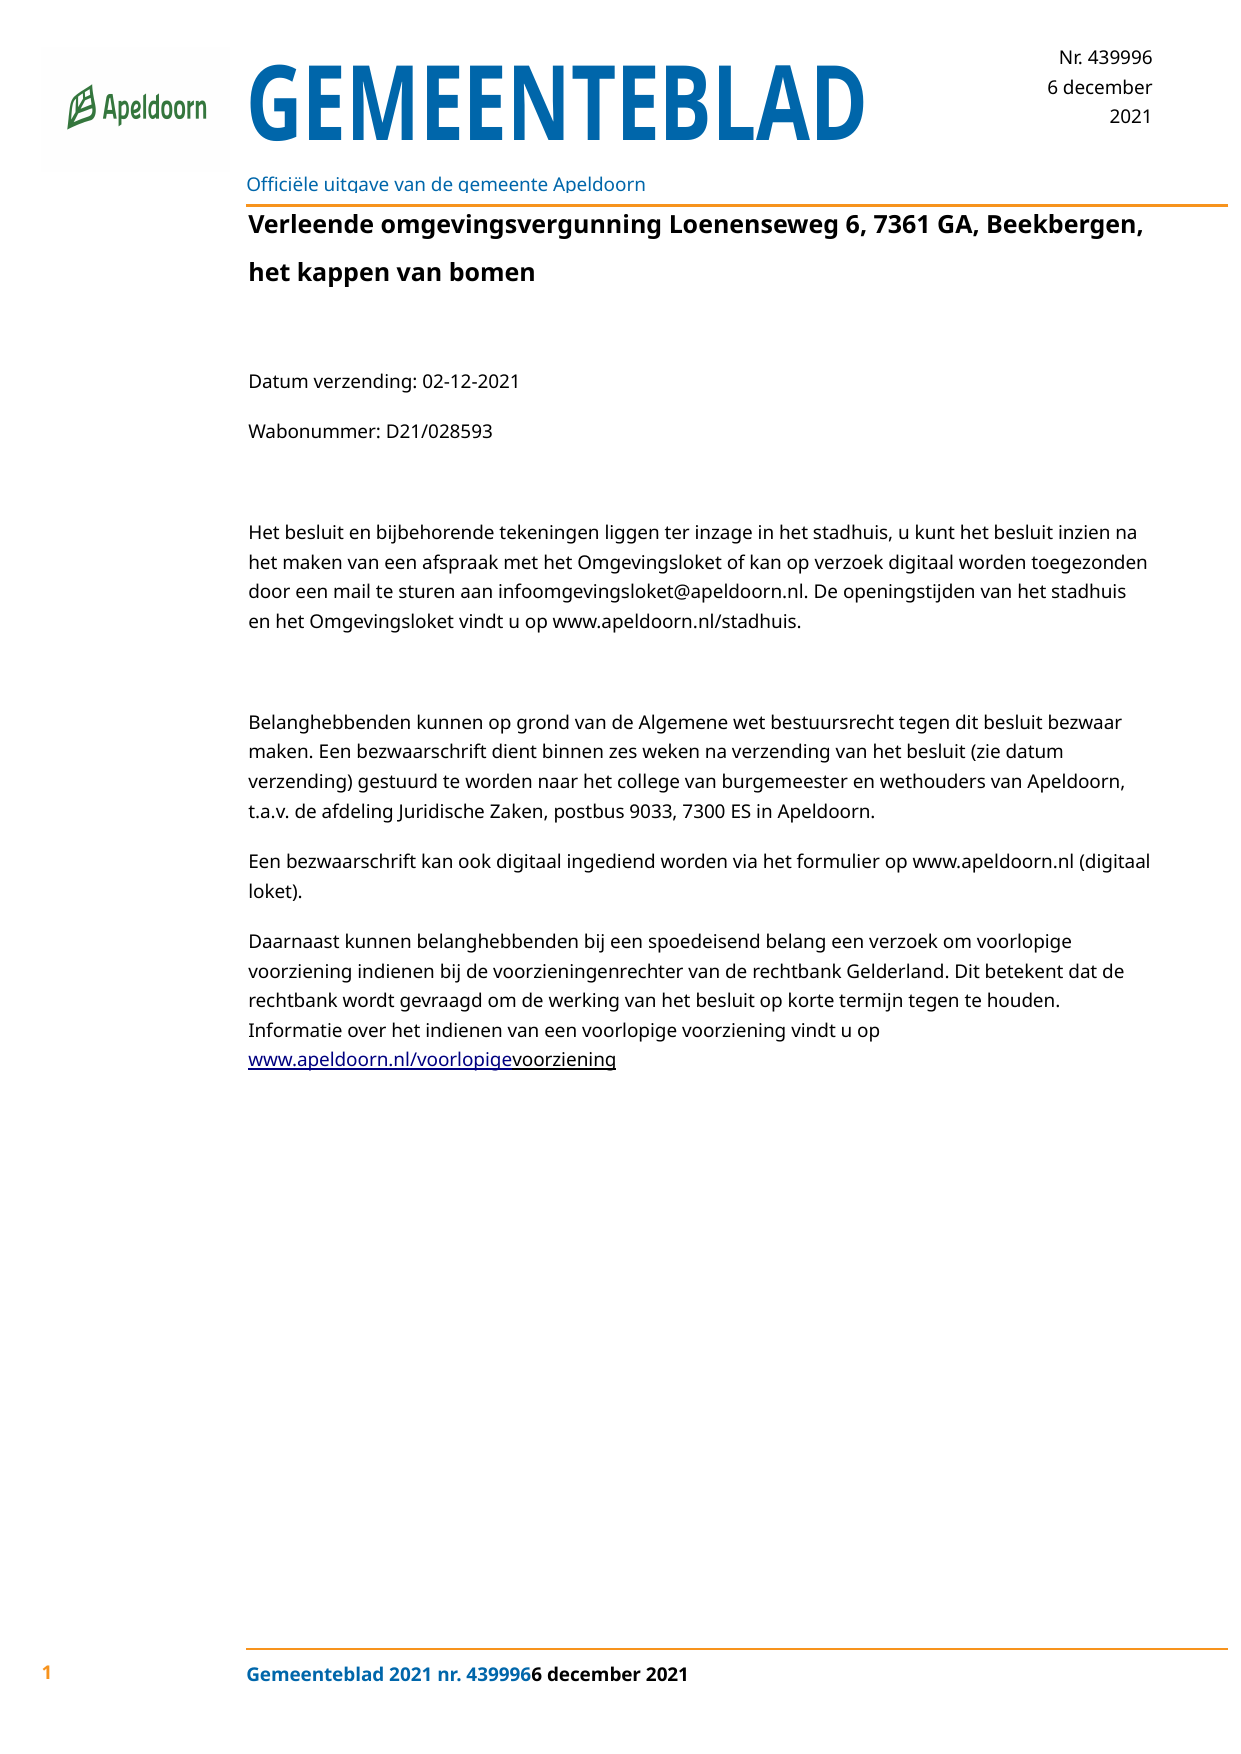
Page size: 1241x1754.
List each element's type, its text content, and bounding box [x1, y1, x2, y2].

text Daarnaast kunnen belanghebbenden bij een spoedeisend belang een verzoek om voorlopige voorziening indienen bij de voorzieningenrechter van de rechtbank Gelderland. Dit betekent dat de rechtbank wordt gevraagd om de werking van het besluit op korte termijn tegen te houden. Informatie over het indienen van een voorlopige voorziening vindt u op www.apeldoorn.nl/voorlopigevoorziening [248, 928, 1152, 1072]
picture [41, 47, 231, 172]
text Datum verzending: 02-12-2021 [248, 368, 1152, 394]
text Een bezwaarschrift kan ook digitaal ingediend worden via het formulier op www.apeldoorn.nl (digitaal loket). [248, 848, 1152, 904]
text Wabonummer: D21/028593 [248, 419, 1152, 444]
text Belanghebbenden kunnen op grond van de Algemene wet bestuursrecht tegen dit besluit bezwaar maken. Een bezwaarschrift dient binnen zes weken na verzending van het besluit (zie datum verzending) gestuurd te worden naar het college van burgemeester en wethouders van Apeldoorn, t.a.v. de afdeling Juridische Zaken, postbus 9033, 7300 ES in Apeldoorn. [248, 709, 1152, 824]
text Verleende omgevingsvergunning Loenenseweg 6, 7361 GA, Beekbergen, het kappen van bomen [248, 207, 1152, 288]
text Het besluit en bijbehorende tekeningen liggen ter inzage in het stadhuis, u kunt het besluit inzien na het maken van een afspraak met het Omgevingsloket of kan op verzoek digitaal worden toegezonden door een mail te sturen aan infoomgevingsloket@apeldoorn.nl. De openingstijden van het stadhuis en het Omgevingsloket vindt u op www.apeldoorn.nl/stadhuis. [248, 519, 1152, 634]
